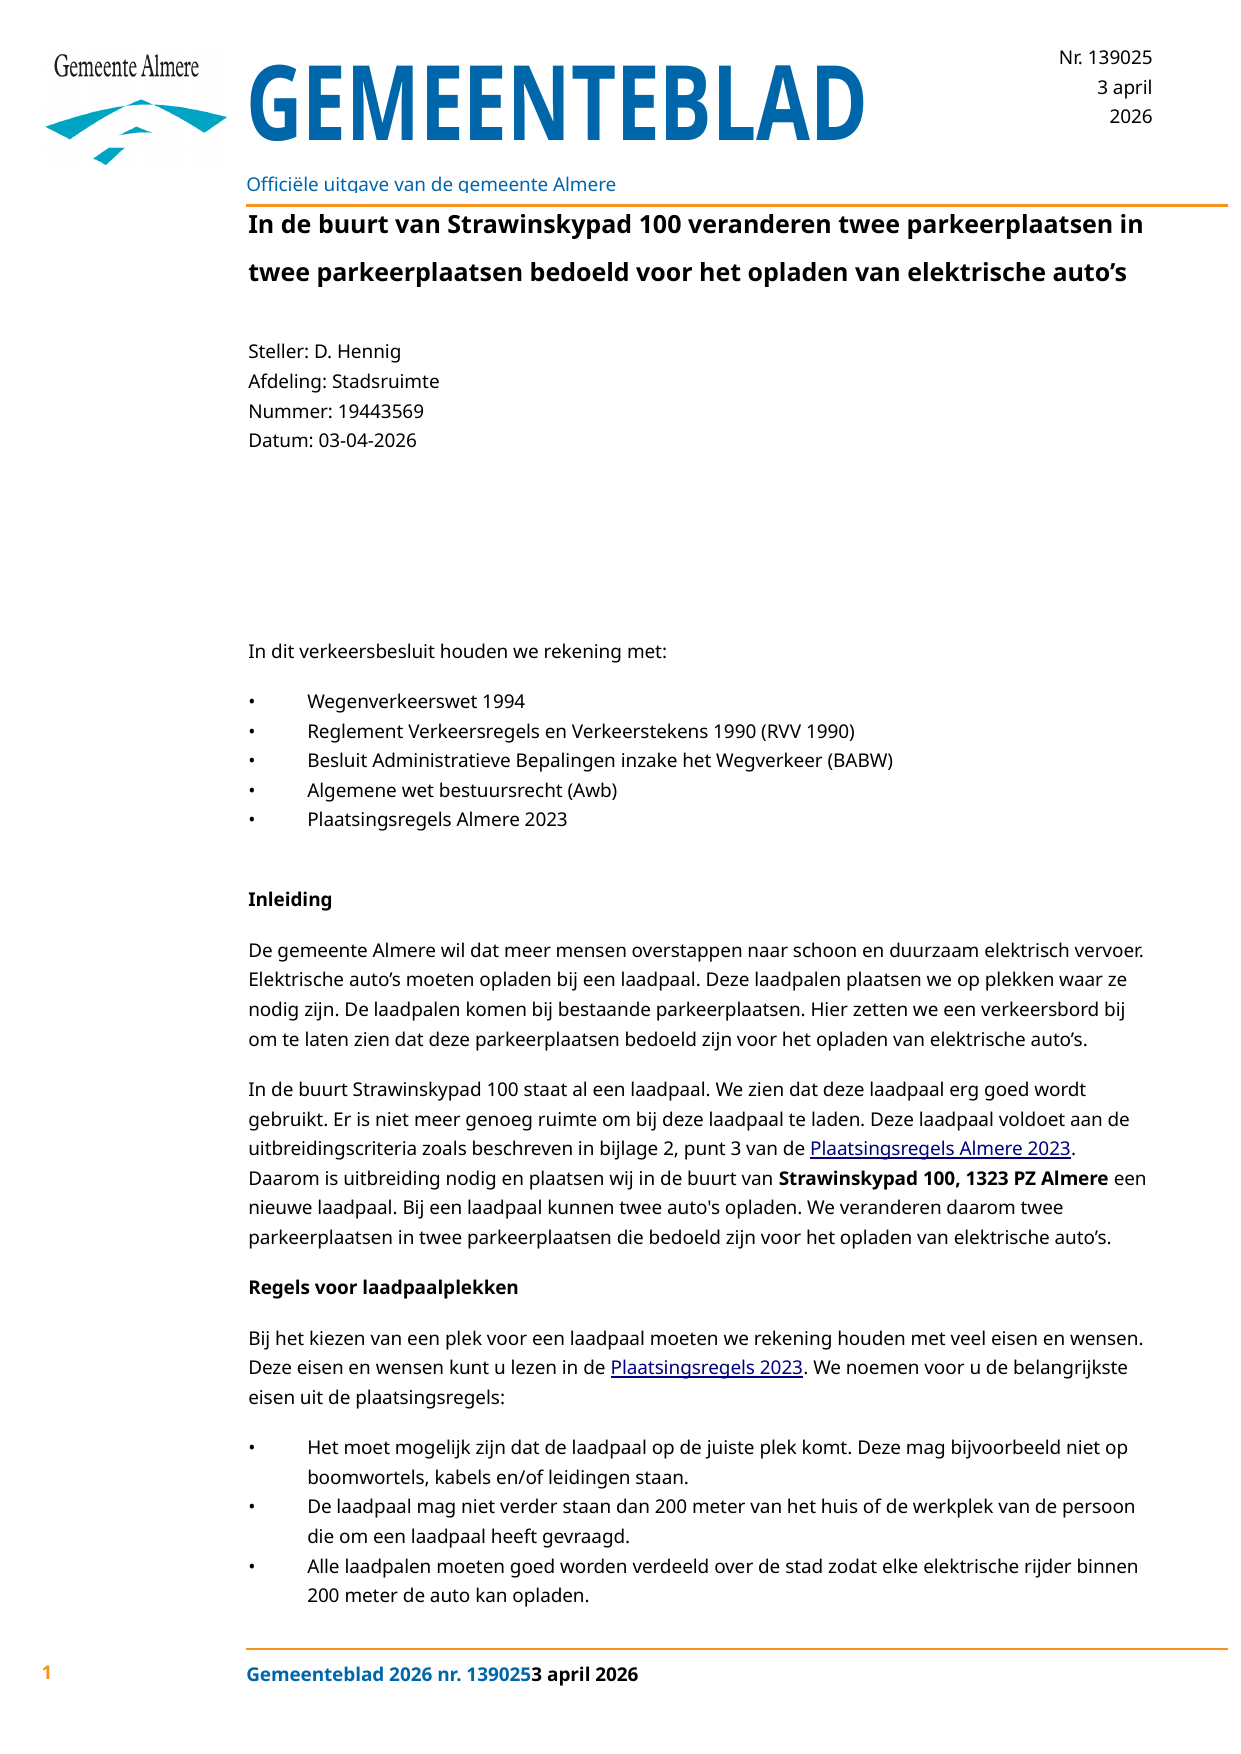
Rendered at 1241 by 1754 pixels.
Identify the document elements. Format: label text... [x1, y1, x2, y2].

text In dit verkeersbesluit houden we rekening met: [248, 638, 1152, 663]
text Bij het kiezen van een plek voor een laadpaal moeten we rekening houden met veel eisen en wensen. Deze eisen en wensen kunt u lezen in de Plaatsingsregels 2023. We noemen voor u de belangrijkste eisen uit de plaatsingsregels: [248, 1325, 1152, 1410]
text Nummer: 19443569 [248, 398, 1152, 423]
list Het moet mogelijk zijn dat de laadpaal op de juiste plek komt. Deze mag bijvoorbeeld niet op boomwortels, kabels en/of leidingen staan. [248, 1434, 1152, 1490]
text Inleiding [248, 887, 1152, 912]
list Reglement Verkeersregels en Verkeerstekens 1990 (RVV 1990) [248, 718, 1152, 743]
text In de buurt van Strawinskypad 100 veranderen twee parkeerplaatsen in twee parkeerplaatsen bedoeld voor het opladen van elektrische auto’s [248, 207, 1152, 288]
list Algemene wet bestuursrecht (Awb) [248, 777, 1152, 803]
picture [41, 47, 231, 172]
text De gemeente Almere wil dat meer mensen overstappen naar schoon en duurzaam elektrisch vervoer. Elektrische auto’s moeten opladen bij een laadpaal. Deze laadpalen plaatsen we op plekken waar ze nodig zijn. De laadpalen komen bij bestaande parkeerplaatsen. Hier zetten we een verkeersbord bij om te laten zien dat deze parkeerplaatsen bedoeld zijn voor het opladen van elektrische auto’s. [248, 937, 1152, 1051]
text In de buurt Strawinskypad 100 staat al een laadpaal. We zien dat deze laadpaal erg goed wordt gebruikt. Er is niet meer genoeg ruimte om bij deze laadpaal te laden. Deze laadpaal voldoet aan de uitbreidingscriteria zoals beschreven in bijlage 2, punt 3 van de Plaatsingsregels Almere 2023. Daarom is uitbreiding nodig en plaatsen wij in de buurt van Strawinskypad 100, 1323 PZ Almere een nieuwe laadpaal. Bij een laadpaal kunnen twee auto's opladen. We veranderen daarom twee parkeerplaatsen in twee parkeerplaatsen die bedoeld zijn voor het opladen van elektrische auto’s. [248, 1076, 1152, 1250]
text Afdeling: Stadsruimte [248, 368, 1152, 394]
list Alle laadpalen moeten goed worden verdeeld over de stad zodat elke elektrische rijder binnen 200 meter de auto kan opladen. [248, 1553, 1152, 1608]
list De laadpaal mag niet verder staan dan 200 meter van het huis of de werkplek van de persoon die om een laadpaal heeft gevraagd. [248, 1494, 1152, 1549]
text Regels voor laadpaalplekken [248, 1274, 1152, 1300]
list Wegenverkeerswet 1994 [248, 688, 1152, 714]
text Steller: D. Hennig [248, 339, 1152, 364]
list Besluit Administratieve Bepalingen inzake het Wegverkeer (BABW) [248, 747, 1152, 773]
list Plaatsingsregels Almere 2023 [248, 807, 1152, 832]
text Datum: 03-04-2026 [248, 427, 1152, 453]
